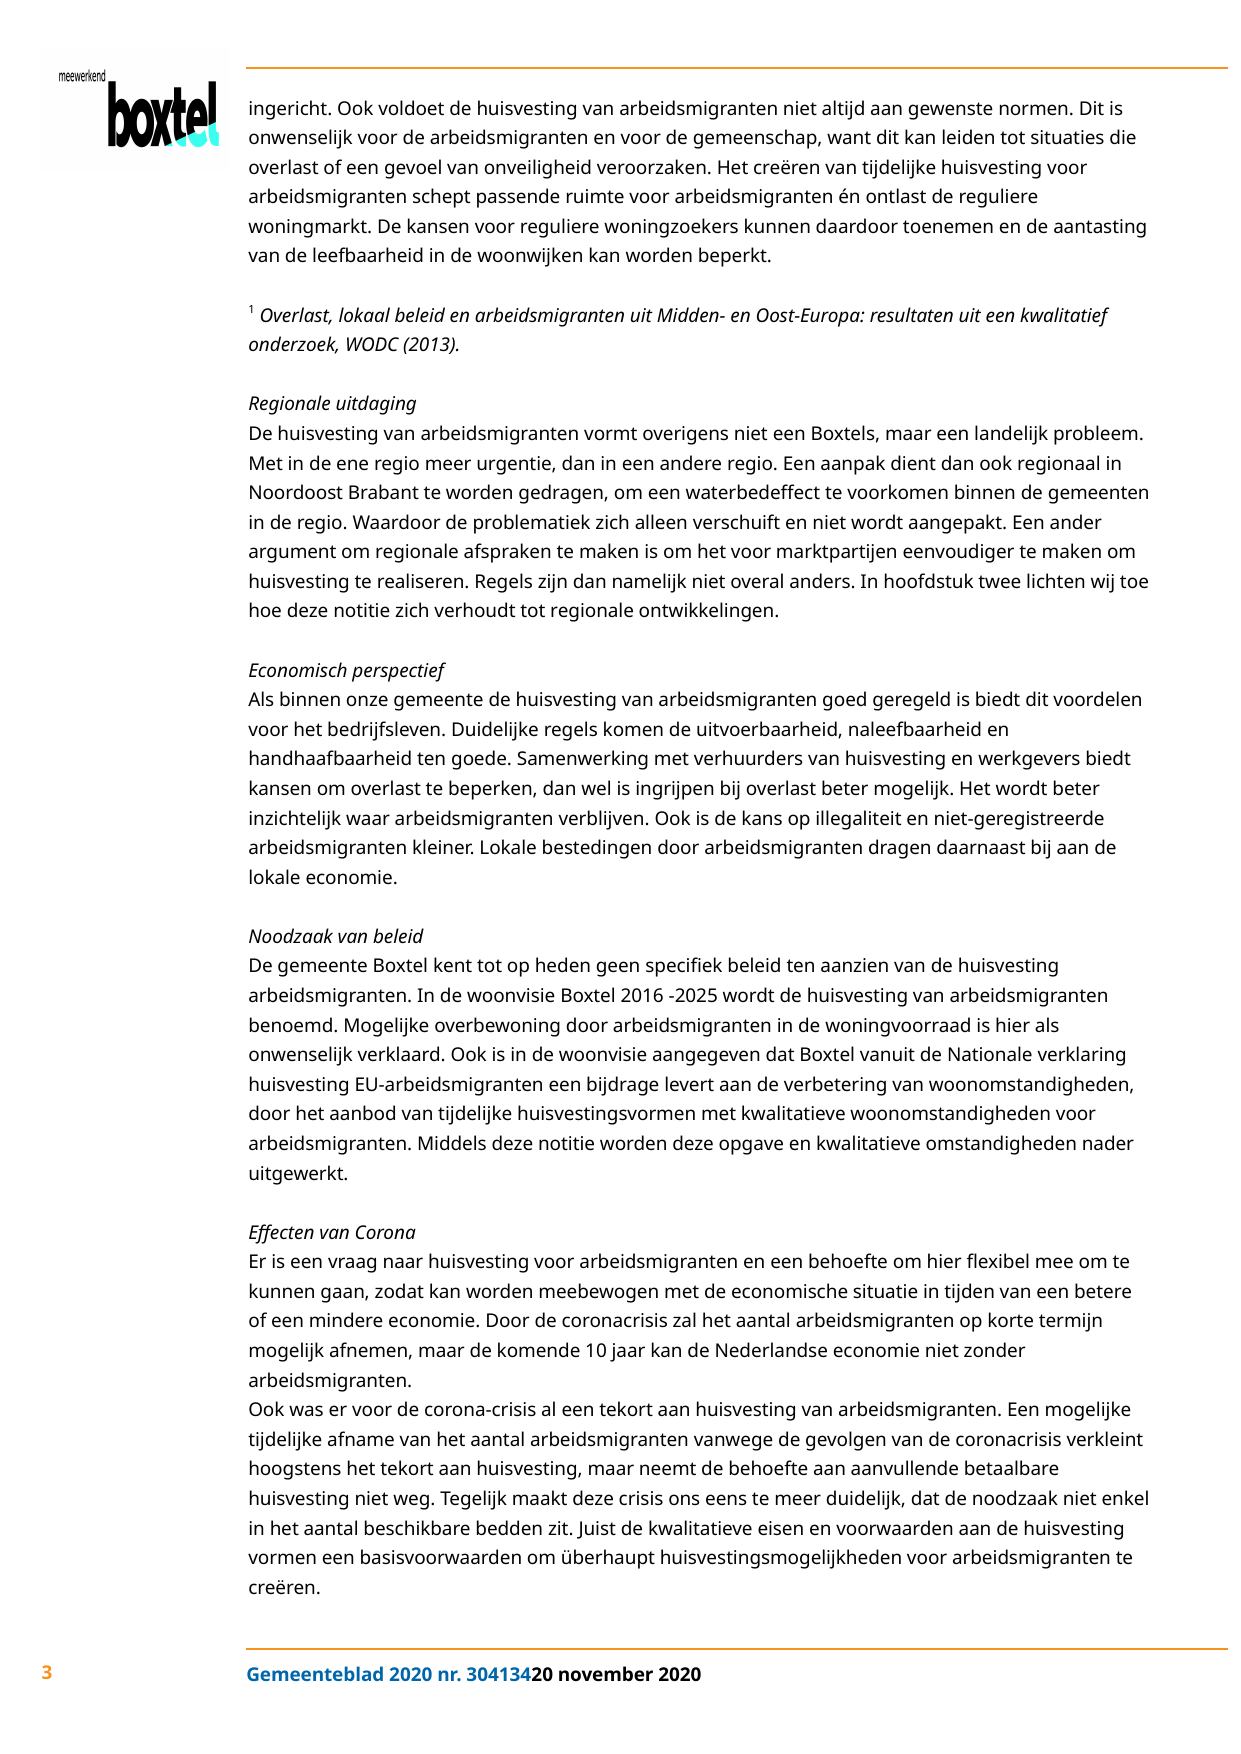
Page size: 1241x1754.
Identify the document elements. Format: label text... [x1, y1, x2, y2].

text Regionale uitdaging [248, 391, 1152, 416]
text Noodzaak van beleid [248, 923, 1152, 949]
text De gemeente Boxtel kent tot op heden geen specifiek beleid ten aanzien van de huisvesting arbeidsmigranten. In de woonvisie Boxtel 2016 -2025 wordt de huisvesting van arbeidsmigranten benoemd. Mogelijke overbewoning door arbeidsmigranten in de woningvoorraad is hier als onwenselijk verklaard. Ook is in de woonvisie aangegeven dat Boxtel vanuit de Nationale verklaring huisvesting EU-arbeidsmigranten een bijdrage levert aan de verbetering van woonomstandigheden, door het aanbod van tijdelijke huisvestingsvormen met kwalitatieve woonomstandigheden voor arbeidsmigranten. Middels deze notitie worden deze opgave en kwalitatieve omstandigheden nader uitgewerkt. [248, 953, 1152, 1186]
picture [41, 47, 231, 172]
text Effecten van Corona [248, 1219, 1152, 1245]
text Als binnen onze gemeente de huisvesting van arbeidsmigranten goed geregeld is biedt dit voordelen voor het bedrijfsleven. Duidelijke regels komen de uitvoerbaarheid, naleefbaarheid en handhaafbaarheid ten goede. Samenwerking met verhuurders van huisvesting en werkgevers biedt kansen om overlast te beperken, dan wel is ingrijpen bij overlast beter mogelijk. Het wordt beter inzichtelijk waar arbeidsmigranten verblijven. Ook is de kans op illegaliteit en niet-geregistreerde arbeidsmigranten kleiner. Lokale bestedingen door arbeidsmigranten dragen daarnaast bij aan de lokale economie. [248, 686, 1152, 890]
text 1 Overlast, lokaal beleid en arbeidsmigranten uit Midden- en Oost-Europa: resultaten uit een kwalitatief onderzoek, WODC (2013). [248, 302, 1152, 357]
text De huisvesting van arbeidsmigranten vormt overigens niet een Boxtels, maar een landelijk probleem. Met in de ene regio meer urgentie, dan in een andere regio. Een aanpak dient dan ook regionaal in Noordoost Brabant te worden gedragen, om een waterbedeffect te voorkomen binnen de gemeenten in de regio. Waardoor de problematiek zich alleen verschuift en niet wordt aangepakt. Een ander argument om regionale afspraken te maken is om het voor marktpartijen eenvoudiger te maken om huisvesting te realiseren. Regels zijn dan namelijk niet overal anders. In hoofdstuk twee lichten wij toe hoe deze notitie zich verhoudt tot regionale ontwikkelingen. [248, 420, 1152, 623]
text Ook was er voor de corona-crisis al een tekort aan huisvesting van arbeidsmigranten. Een mogelijke tijdelijke afname van het aantal arbeidsmigranten vanwege de gevolgen van de coronacrisis verkleint hoogstens het tekort aan huisvesting, maar neemt de behoefte aan aanvullende betaalbare huisvesting niet weg. Tegelijk maakt deze crisis ons eens te meer duidelijk, dat de noodzaak niet enkel in het aantal beschikbare bedden zit. Juist de kwalitatieve eisen en voorwaarden aan de huisvesting vormen een basisvoorwaarden om überhaupt huisvestingsmogelijkheden voor arbeidsmigranten te creëren. [248, 1396, 1152, 1600]
text Economisch perspectief [248, 657, 1152, 683]
text ingericht. Ook voldoet de huisvesting van arbeidsmigranten niet altijd aan gewenste normen. Dit is onwenselijk voor de arbeidsmigranten en voor de gemeenschap, want dit kan leiden tot situaties die overlast of een gevoel van onveiligheid veroorzaken. Het creëren van tijdelijke huisvesting voor arbeidsmigranten schept passende ruimte voor arbeidsmigranten én ontlast de reguliere woningmarkt. De kansen voor reguliere woningzoekers kunnen daardoor toenemen en de aantasting van de leefbaarheid in de woonwijken kan worden beperkt. [248, 95, 1152, 268]
text Er is een vraag naar huisvesting voor arbeidsmigranten en een behoefte om hier flexibel mee om te kunnen gaan, zodat kan worden meebewogen met de economische situatie in tijden van een betere of een mindere economie. Door de coronacrisis zal het aantal arbeidsmigranten op korte termijn mogelijk afnemen, maar de komende 10 jaar kan de Nederlandse economie niet zonder arbeidsmigranten. [248, 1248, 1152, 1393]
